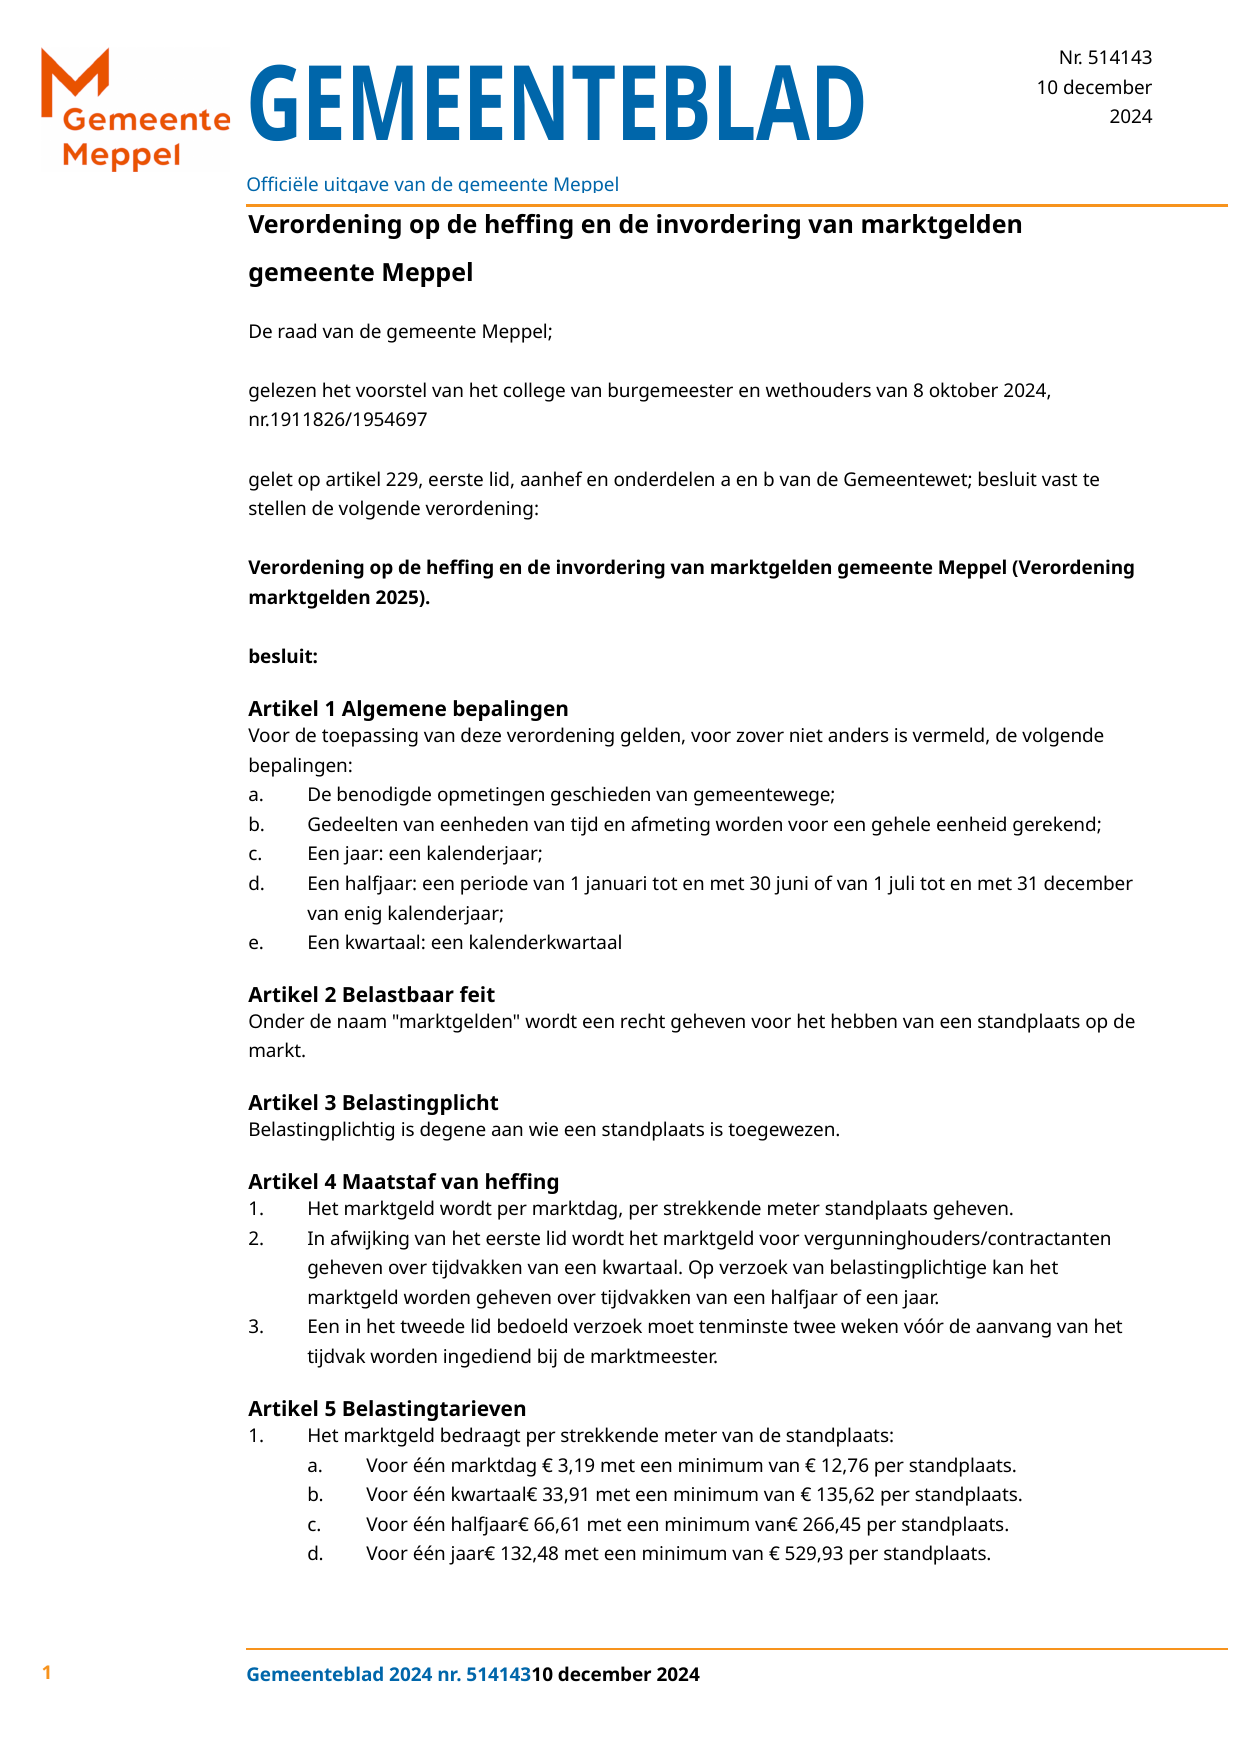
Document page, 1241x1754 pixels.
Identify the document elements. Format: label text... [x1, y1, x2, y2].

text De raad van de gemeente Meppel; [248, 318, 1152, 344]
list Voor één marktdag € 3,19 met een minimum van € 12,76 per standplaats. [307, 1452, 1152, 1477]
list De benodigde opmetingen geschieden van gemeentewege; [248, 781, 1152, 807]
picture [41, 47, 231, 172]
list In afwijking van het eerste lid wordt het marktgeld voor vergunninghouders/contractanten geheven over tijdvakken van een kwartaal. Op verzoek van belastingplichtige kan het marktgeld worden geheven over tijdvakken van een halfjaar of een jaar. [248, 1225, 1152, 1310]
text Artikel 2 Belastbaar feit [248, 980, 1152, 1008]
list Voor één kwartaal€ 33,91 met een minimum van € 135,62 per standplaats. [307, 1481, 1152, 1507]
list Voor één jaar€ 132,48 met een minimum van € 529,93 per standplaats. [307, 1541, 1152, 1566]
list Een in het tweede lid bedoeld verzoek moet tenminste twee weken vóór de aanvang van het tijdvak worden ingediend bij de marktmeester. [248, 1314, 1152, 1369]
list Voor één halfjaar€ 66,61 met een minimum van€ 266,45 per standplaats. [307, 1511, 1152, 1537]
list Het marktgeld wordt per marktdag, per strekkende meter standplaats geheven. [248, 1195, 1152, 1221]
text Artikel 1 Algemene bepalingen [248, 694, 1152, 722]
list Een jaar: een kalenderjaar; [248, 841, 1152, 866]
text Artikel 5 Belastingtarieven [248, 1394, 1152, 1422]
text Belastingplichtig is degene aan wie een standplaats is toegewezen. [248, 1117, 1152, 1142]
text gelezen het voorstel van het college van burgemeester en wethouders van 8 oktober 2024, nr.1911826/1954697 [248, 377, 1152, 432]
text Verordening op de heffing en de invordering van marktgelden gemeente Meppel [248, 207, 1152, 288]
list Een kwartaal: een kalenderkwartaal [248, 929, 1152, 955]
list Gedeelten van eenheden van tijd en afmeting worden voor een gehele eenheid gerekend; [248, 811, 1152, 837]
text Verordening op de heffing en de invordering van marktgelden gemeente Meppel (Verordening marktgelden 2025). [248, 554, 1152, 610]
text Onder de naam "marktgelden" wordt een recht geheven voor het hebben van een standplaats op de markt. [248, 1008, 1152, 1063]
text Artikel 4 Maatstaf van heffing [248, 1167, 1152, 1195]
text besluit: [248, 643, 1152, 669]
text Artikel 3 Belastingplicht [248, 1088, 1152, 1117]
list Het marktgeld bedraagt per strekkende meter van de standplaats: [248, 1422, 1152, 1448]
text gelet op artikel 229, eerste lid, aanhef en onderdelen a en b van de Gemeentewet; besluit vast te stellen de volgende verordening: [248, 466, 1152, 521]
text Voor de toepassing van deze verordening gelden, voor zover niet anders is vermeld, de volgende bepalingen: [248, 722, 1152, 777]
list Een halfjaar: een periode van 1 januari tot en met 30 juni of van 1 juli tot en met 31 december van enig kalenderjaar; [248, 870, 1152, 925]
